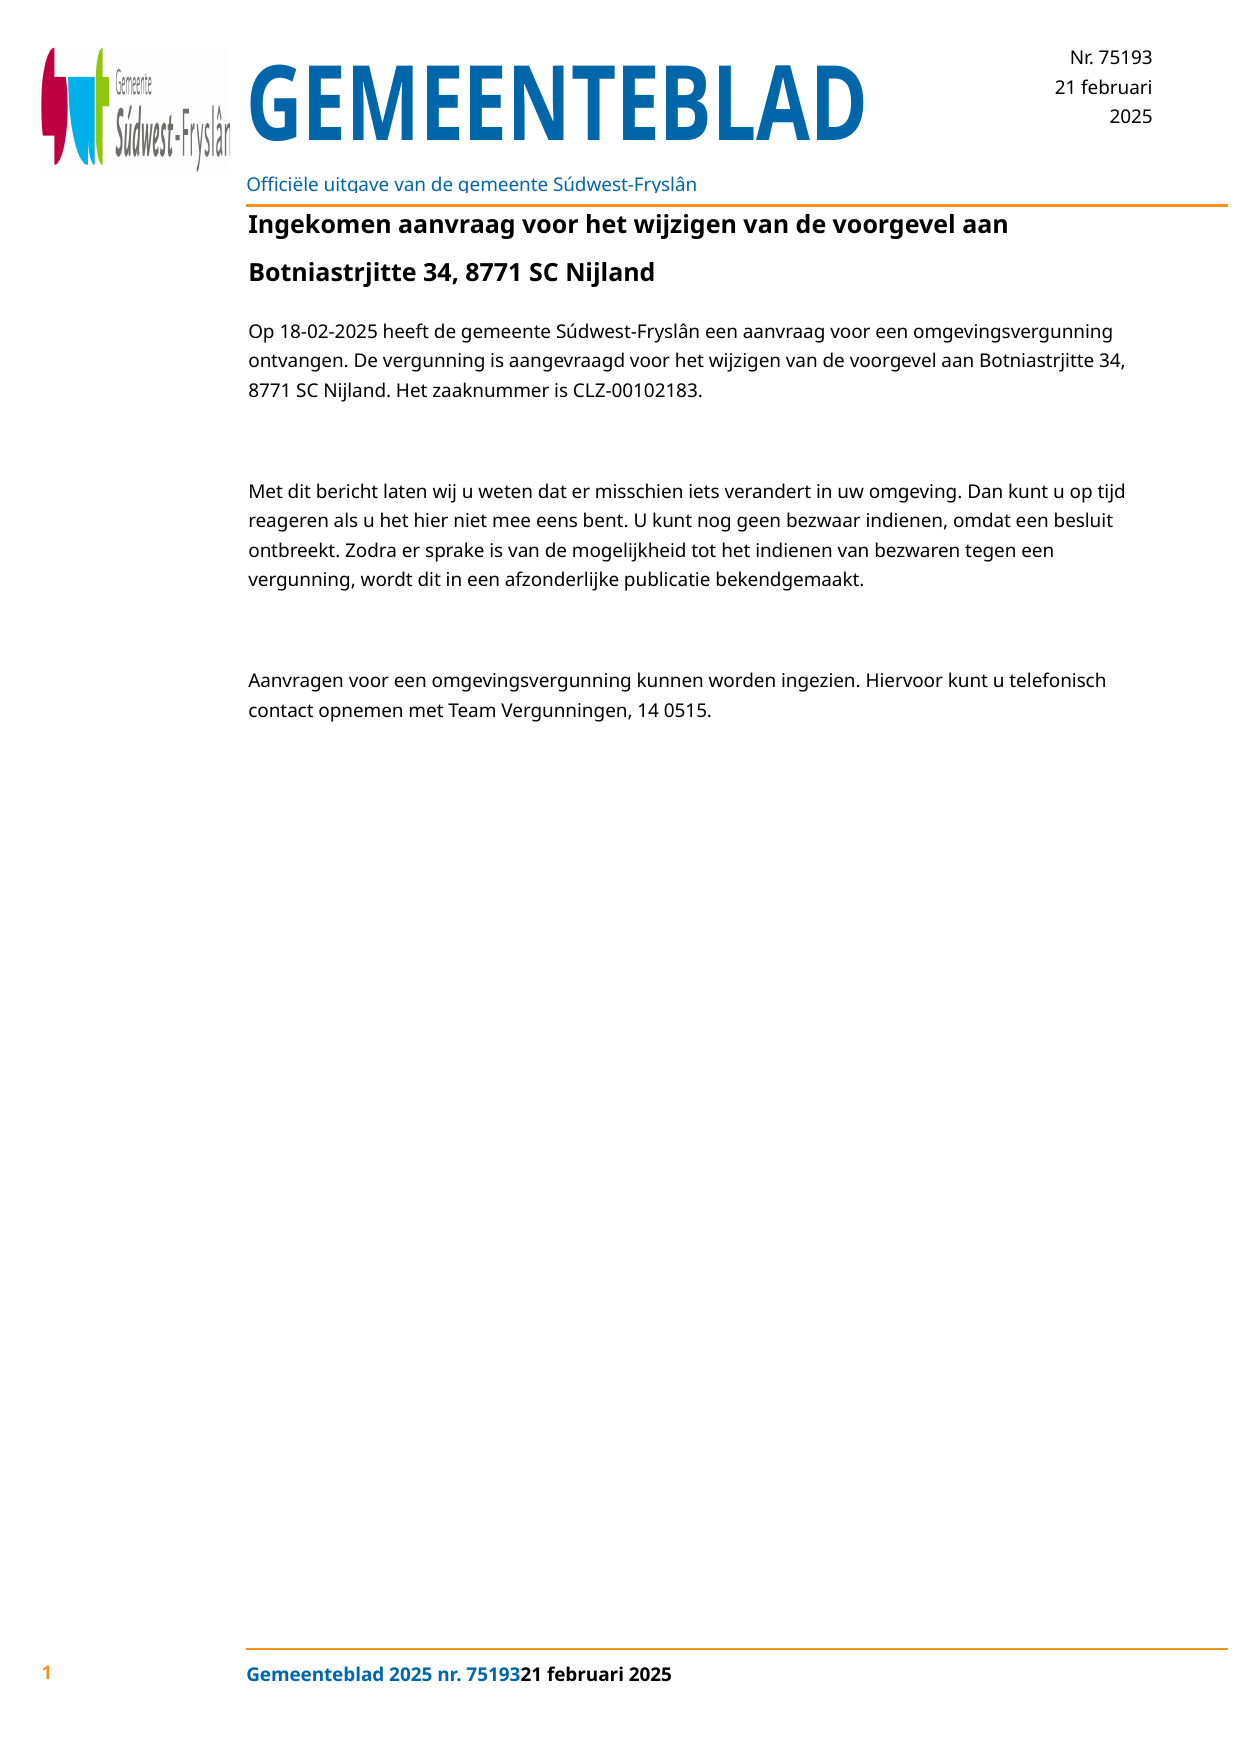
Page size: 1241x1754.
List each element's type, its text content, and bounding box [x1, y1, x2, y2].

text Aanvragen voor een omgevingsvergunning kunnen worden ingezien. Hiervoor kunt u telefonisch contact opnemen met Team Vergunningen, 14 0515. [248, 667, 1152, 723]
text Op 18-02-2025 heeft de gemeente Súdwest-Fryslân een aanvraag voor een omgevingsvergunning ontvangen. De vergunning is aangevraagd voor het wijzigen van de voorgevel aan Botniastrjitte 34, 8771 SC Nijland. Het zaaknummer is CLZ-00102183. [248, 318, 1152, 403]
text Ingekomen aanvraag voor het wijzigen van de voorgevel aan Botniastrjitte 34, 8771 SC Nijland [248, 207, 1152, 288]
text Met dit bericht laten wij u weten dat er misschien iets verandert in uw omgeving. Dan kunt u op tijd reageren als u het hier niet mee eens bent. U kunt nog geen bezwaar indienen, omdat een besluit ontbreekt. Zodra er sprake is van de mogelijkheid tot het indienen van bezwaren tegen een vergunning, wordt dit in een afzonderlijke publicatie bekendgemaakt. [248, 478, 1152, 592]
picture [41, 47, 231, 172]
